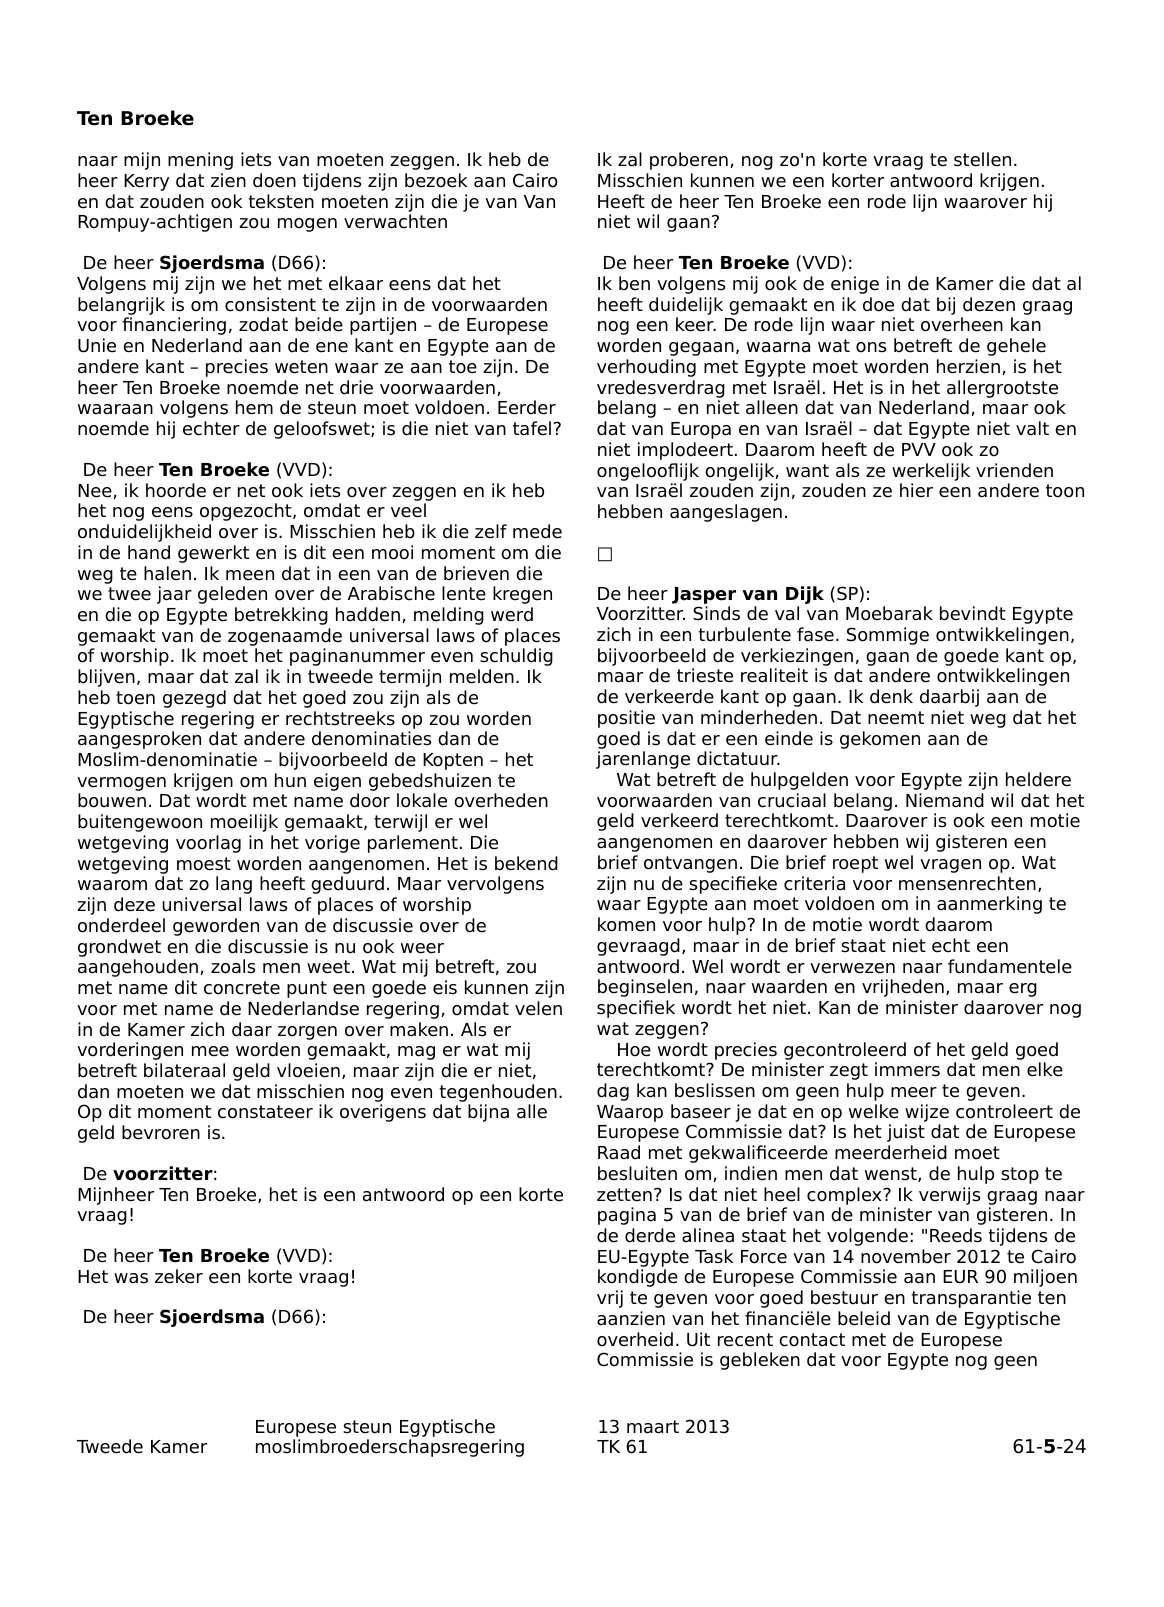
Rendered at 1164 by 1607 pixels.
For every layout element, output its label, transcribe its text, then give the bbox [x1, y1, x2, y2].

text Hoe wordt precies gecontroleerd of het geld goed terechtkomt? De minister zegt immers dat men elke dag kan beslissen om geen hulp meer te geven. Waarop baseer je dat en op welke wijze controleert de Europese Commissie dat? Is het juist dat de Europese Raad met gekwalificeerde meerderheid moet besluiten om, indien men dat wenst, de hulp stop te zetten? Is dat niet heel complex? Ik verwijs graag naar pagina 5 van de brief van de minister van gisteren. In de derde alinea staat het volgende: "Reeds tijdens de EU-Egypte Task Force van 14 november 2012 te Cairo kondigde de Europese Commissie aan EUR 90 miljoen vrij te geven voor goed bestuur en transparantie ten aanzien van het financiële beleid van de Egyptische overheid. Uit recent contact met de Europese Commissie is gebleken dat voor Egypte nog geen [596, 1039, 1087, 1371]
text Voorzitter. Sinds de val van Moebarak bevindt Egypte zich in een turbulente fase. Sommige ontwikkelingen, bijvoorbeeld de verkiezingen, gaan de goede kant op, maar de trieste realiteit is dat andere ontwikkelingen de verkeerde kant op gaan. Ik denk daarbij aan de positie van minderheden. Dat neemt niet weg dat het goed is dat er een einde is gekomen aan de jarenlange dictatuur. [596, 604, 1087, 770]
text De voorzitter: [77, 1164, 567, 1184]
text Nee, ik hoorde er net ook iets over zeggen en ik heb het nog eens opgezocht, omdat er veel onduidelijkheid over is. Misschien heb ik die zelf mede in de hand gewerkt en is dit een mooi moment om die weg te halen. Ik meen dat in een van de brieven die we twee jaar geleden over de Arabische lente kregen en die op Egypte betrekking hadden, melding werd gemaakt van de zogenaamde universal laws of places of worship. Ik moet het paginanummer even schuldig blijven, maar dat zal ik in tweede termijn melden. Ik heb toen gezegd dat het goed zou zijn als de Egyptische regering er rechtstreeks op zou worden aangesproken dat andere denominaties dan de Moslim-denominatie – bijvoorbeeld de Kopten – het vermogen krijgen om hun eigen gebedshuizen te bouwen. Dat wordt met name door lokale overheden buitengewoon moeilijk gemaakt, terwijl er wel wetgeving voorlag in het vorige parlement. Die wetgeving moest worden aangenomen. Het is bekend waarom dat zo lang heeft geduurd. Maar vervolgens zijn deze universal laws of places of worship onderdeel geworden van de discussie over de grondwet en die discussie is nu ook weer aangehouden, zoals men weet. Wat mij betreft, zou met name dit concrete punt een goede eis kunnen zijn voor met name de Nederlandse regering, omdat velen in de Kamer zich daar zorgen over maken. Als er vorderingen mee worden gemaakt, mag er wat mij betreft bilateraal geld vloeien, maar zijn die er niet, dan moeten we dat misschien nog even tegenhouden. Op dit moment constateer ik overigens dat bijna alle geld bevroren is. [77, 480, 567, 1144]
text De heer Sjoerdsma (D66): [77, 253, 567, 274]
text De heer Sjoerdsma (D66): [77, 1307, 567, 1328]
text Het was zeker een korte vraag! [77, 1267, 567, 1287]
text De heer Ten Broeke (VVD): [77, 1246, 567, 1267]
text Wat betreft de hulpgelden voor Egypte zijn heldere voorwaarden van cruciaal belang. Niemand wil dat het geld verkeerd terechtkomt. Daarover is ook een motie aangenomen en daarover hebben wij gisteren een brief ontvangen. Die brief roept wel vragen op. Wat zijn nu de specifieke criteria voor mensenrechten, waar Egypte aan moet voldoen om in aanmerking te komen voor hulp? In de motie wordt daarom gevraagd, maar in de brief staat niet echt een antwoord. Wel wordt er verwezen naar fundamentele beginselen, naar waarden en vrijheden, maar erg specifiek wordt het niet. Kan de minister daarover nog wat zeggen? [596, 770, 1087, 1039]
text Volgens mij zijn we het met elkaar eens dat het belangrijk is om consistent te zijn in de voorwaarden voor financiering, zodat beide partijen – de Europese Unie en Nederland aan de ene kant en Egypte aan de andere kant – precies weten waar ze aan toe zijn. De heer Ten Broeke noemde net drie voorwaarden, waaraan volgens hem de steun moet voldoen. Eerder noemde hij echter de geloofswet; is die niet van tafel? [77, 274, 567, 440]
text De heer Jasper van Dijk (SP): [596, 583, 1087, 604]
text De heer Ten Broeke (VVD): [596, 253, 1087, 274]
text Mijnheer Ten Broeke, het is een antwoord op een korte vraag! [77, 1184, 567, 1226]
text □ [596, 543, 1087, 563]
text naar mijn mening iets van moeten zeggen. Ik heb de heer Kerry dat zien doen tijdens zijn bezoek aan Cairo en dat zouden ook teksten moeten zijn die je van Van Rompuy-achtigen zou mogen verwachten [77, 150, 567, 233]
text De heer Ten Broeke (VVD): [77, 460, 567, 480]
text Ik zal proberen, nog zo'n korte vraag te stellen. Misschien kunnen we een korter antwoord krijgen. Heeft de heer Ten Broeke een rode lijn waarover hij niet wil gaan? [596, 150, 1087, 233]
text Ik ben volgens mij ook de enige in de Kamer die dat al heeft duidelijk gemaakt en ik doe dat bij dezen graag nog een keer. De rode lijn waar niet overheen kan worden gegaan, waarna wat ons betreft de gehele verhouding met Egypte moet worden herzien, is het vredesverdrag met Israël. Het is in het allergrootste belang – en niet alleen dat van Nederland, maar ook dat van Europa en van Israël – dat Egypte niet valt en niet implodeert. Daarom heeft de PVV ook zo ongelooflijk ongelijk, want als ze werkelijk vrienden van Israël zouden zijn, zouden ze hier een andere toon hebben aangeslagen. [596, 274, 1087, 523]
